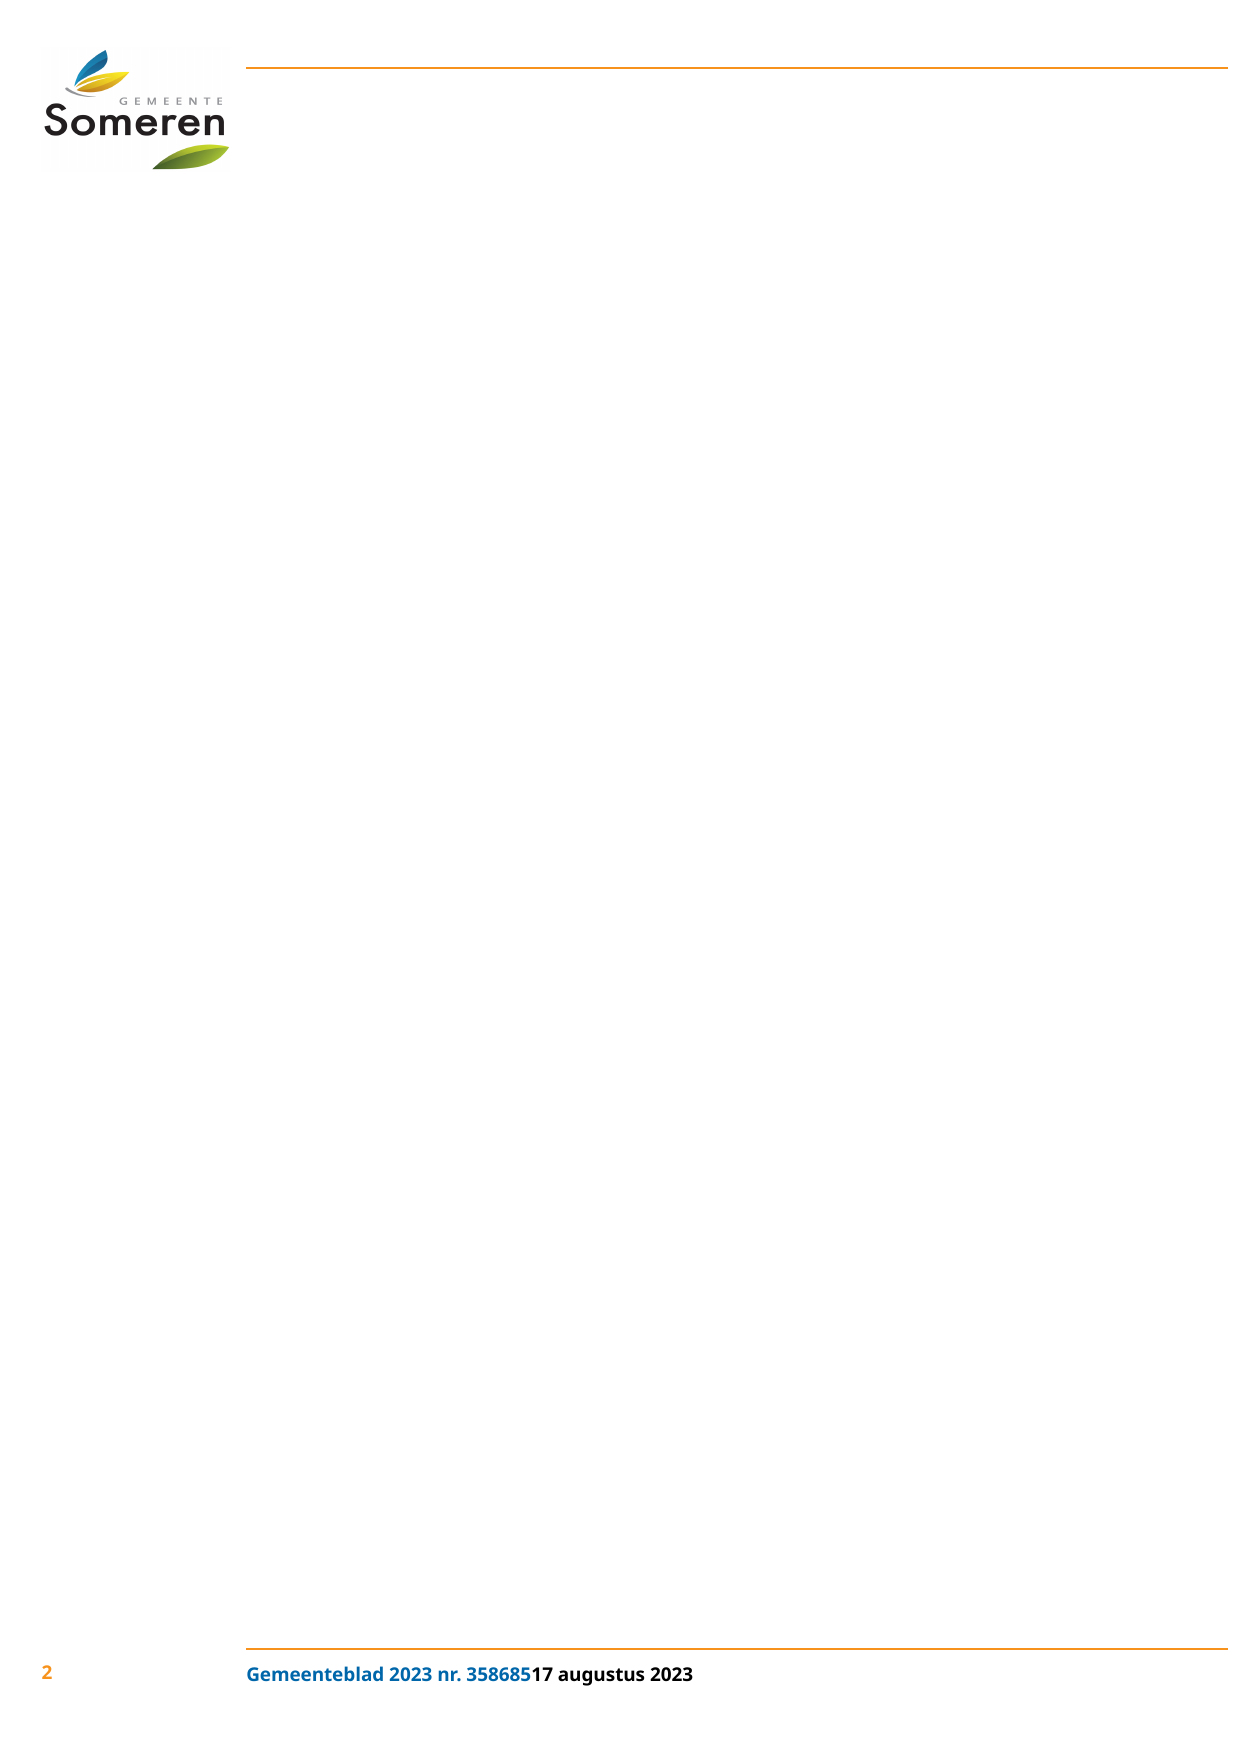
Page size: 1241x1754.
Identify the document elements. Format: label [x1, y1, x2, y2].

picture [41, 47, 231, 172]
